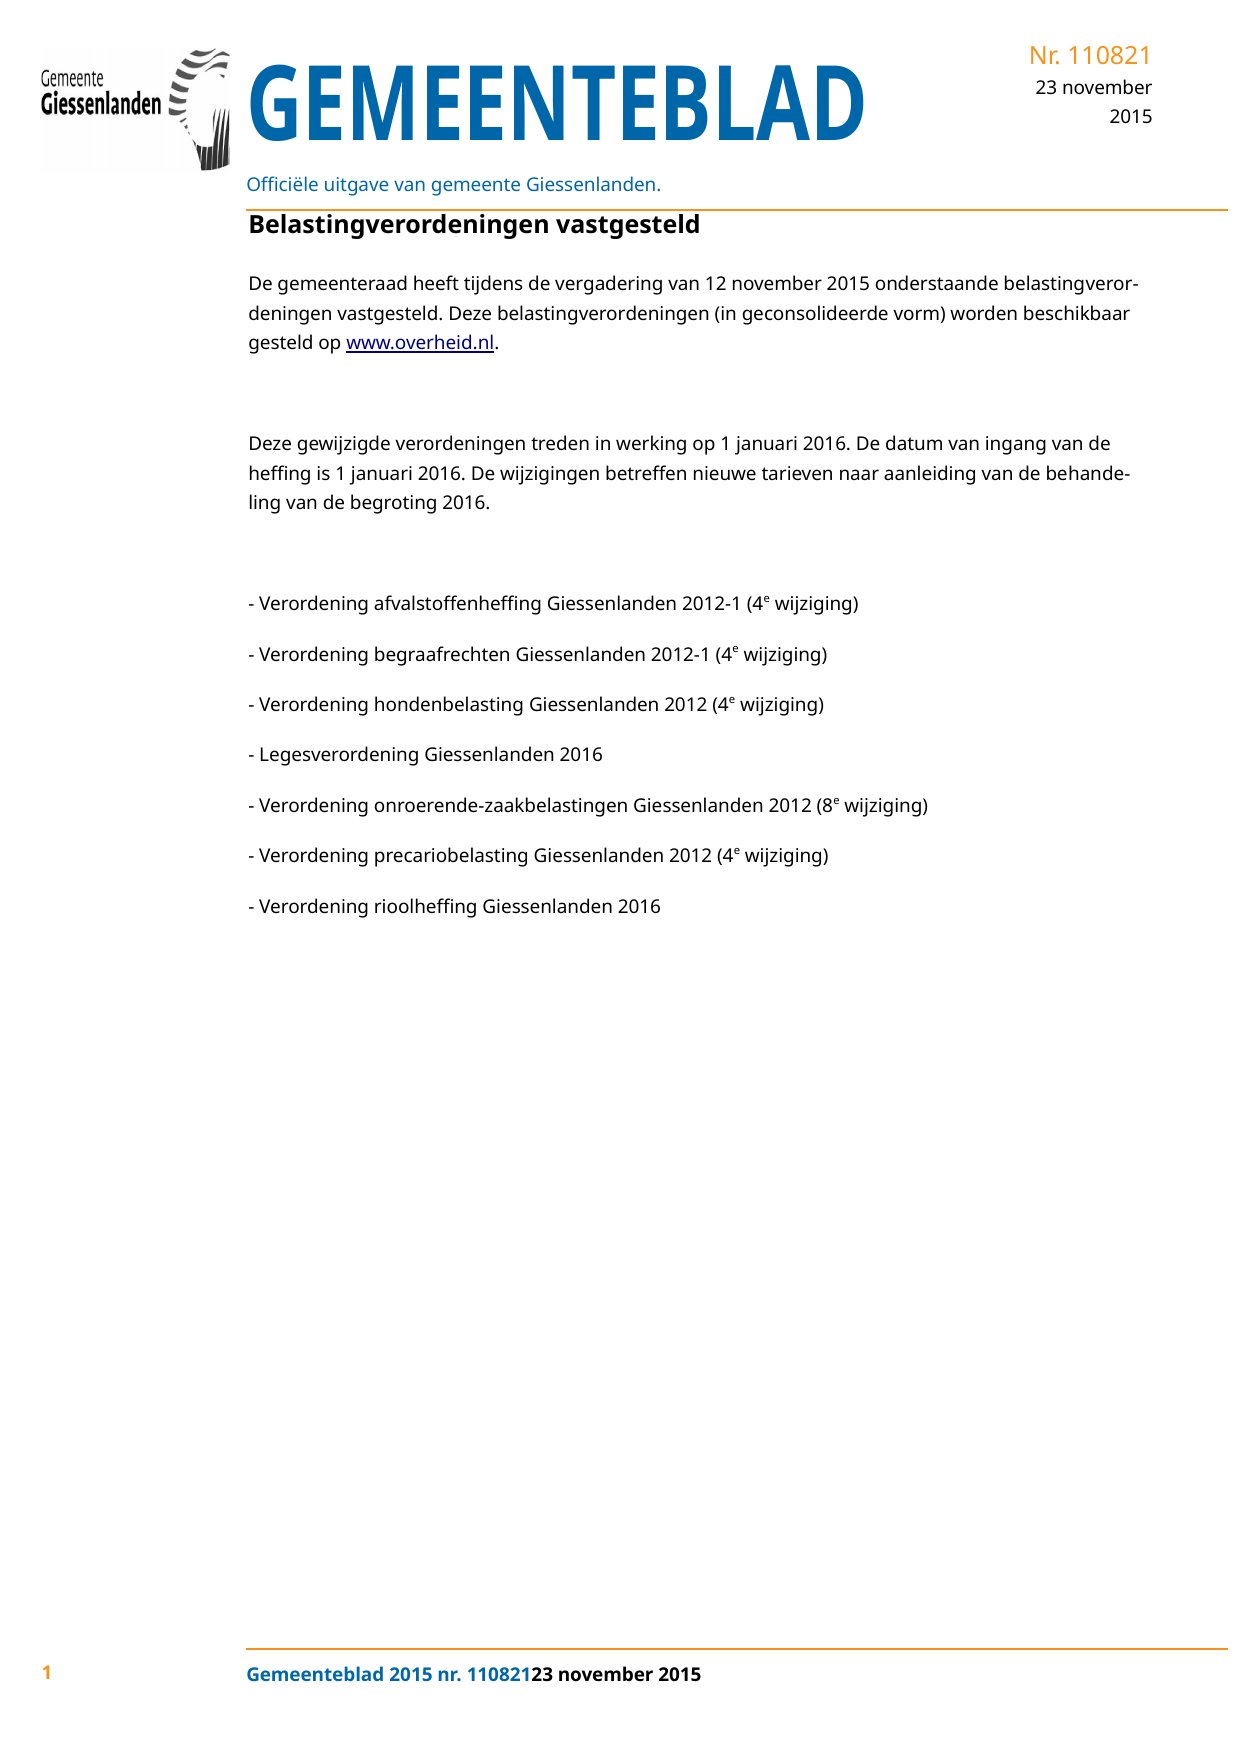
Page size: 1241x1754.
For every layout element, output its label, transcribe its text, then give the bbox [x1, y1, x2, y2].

picture [41, 47, 231, 172]
text - Verordening hondenbelasting Giessenlanden 2012 (4e wijziging) [248, 691, 1152, 717]
text - Verordening afvalstoffenheffing Giessenlanden 2012-1 (4e wijziging) [248, 590, 1152, 616]
text Belastingverordeningen vastgesteld [248, 211, 1152, 241]
text - Verordening begraafrechten Giessenlanden 2012-1 (4e wijziging) [248, 641, 1152, 666]
text De gemeenteraad heeft tijdens de vergadering van 12 november 2015 onderstaande belasting­veror­deningen vastgesteld. Deze belasting­veror­deningen (in geconsolideerde vorm) worden beschikbaar gesteld op www.overheid.nl. [248, 270, 1152, 355]
text - Verordening rioolheffing Giessenlanden 2016 [248, 893, 1152, 918]
text Deze gewijzigde verordeningen treden in werking op 1 januari 2016. De datum van ingang van de heffing is 1 januari 2016. De wijzigingen betreffen nieuwe tarieven naar aanleiding van de be­han­de­ling van de begroting 2016. [248, 430, 1152, 515]
text - Verordening onroerende-zaakbelastingen Giessenlanden 2012 (8e wijziging) [248, 792, 1152, 818]
text - Legesverordening Giessenlanden 2016 [248, 742, 1152, 767]
text - Verordening precariobelasting Giessenlanden 2012 (4e wijziging) [248, 842, 1152, 868]
